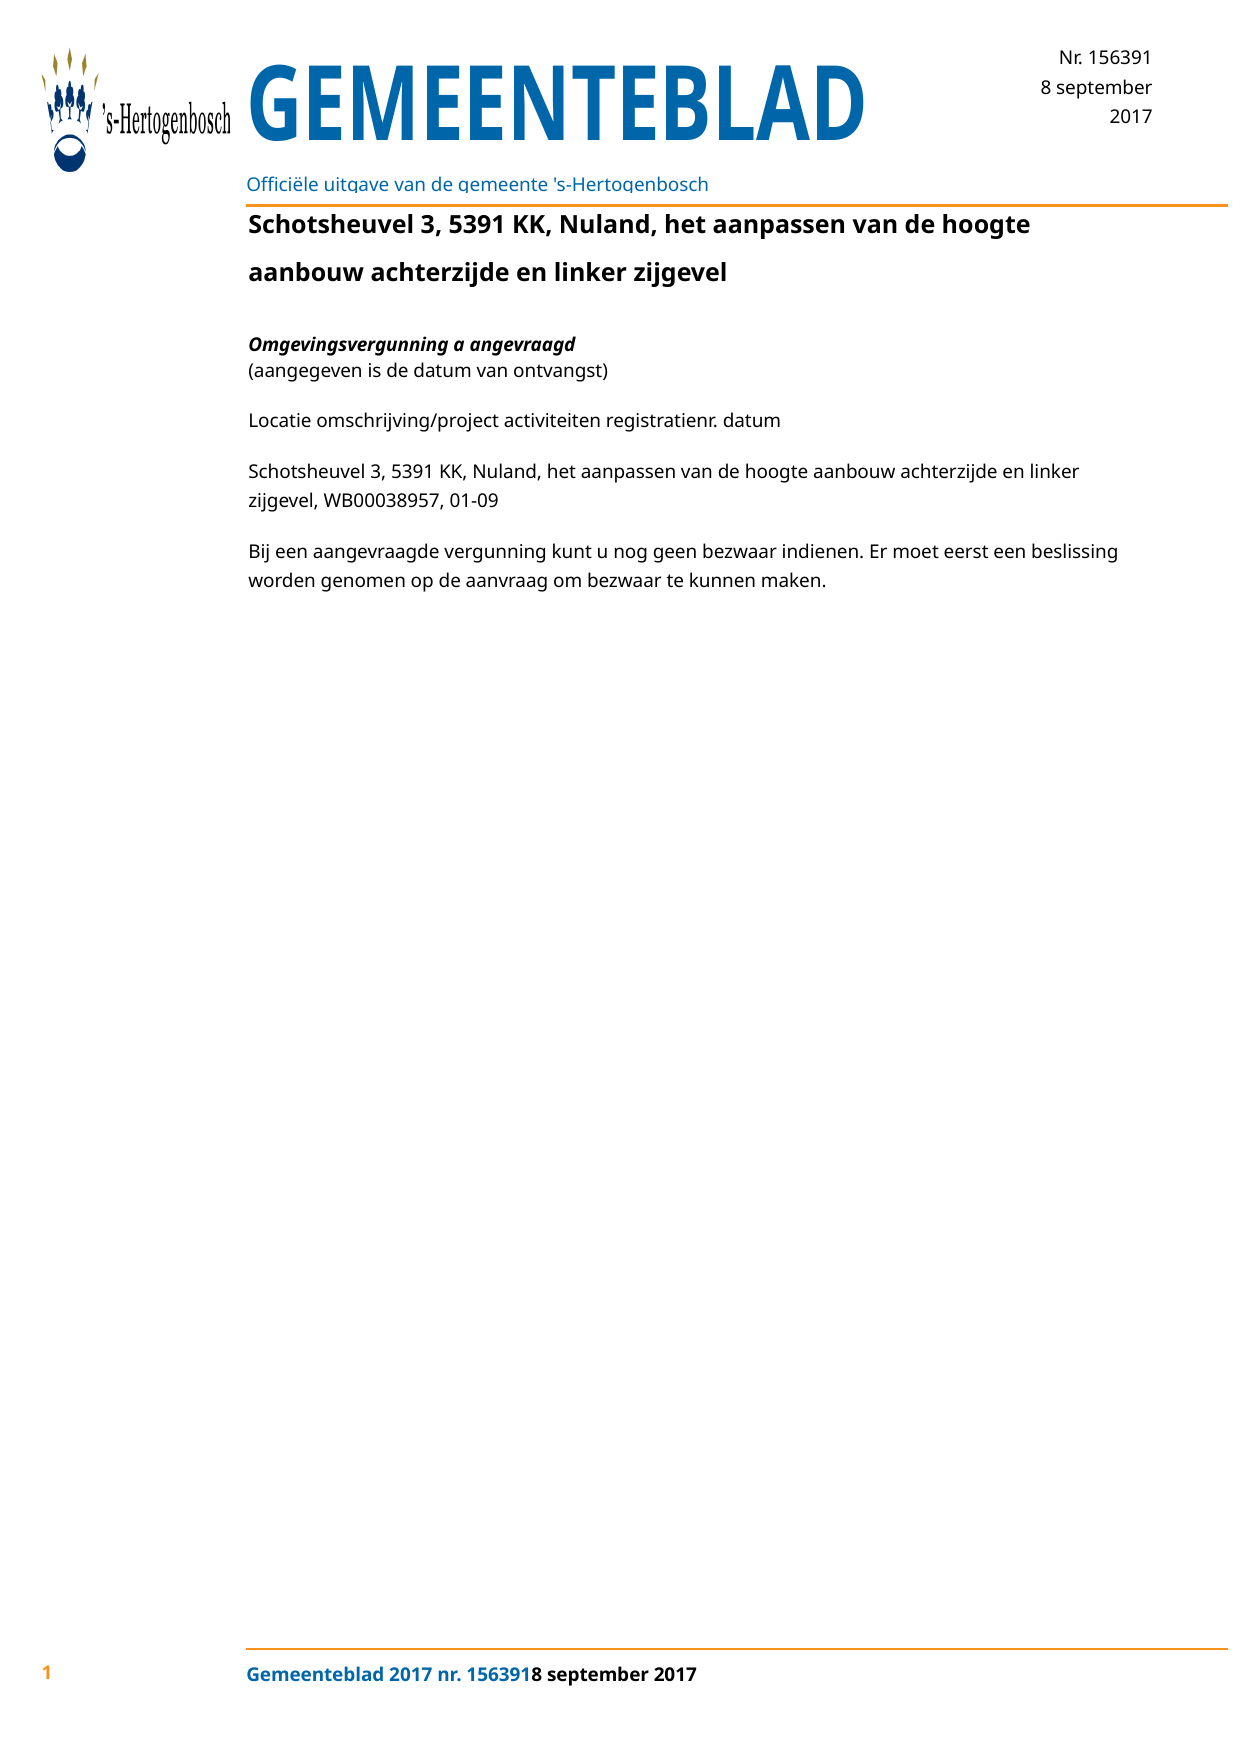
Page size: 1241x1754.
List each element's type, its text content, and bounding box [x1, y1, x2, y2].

text Schotsheuvel 3, 5391 KK, Nuland, het aanpassen van de hoogte aanbouw achterzijde en linker zijgevel [248, 207, 1152, 288]
text (aangegeven is de datum van ontvangst) [248, 357, 1152, 383]
text Schotsheuvel 3, 5391 KK, Nuland, het aanpassen van de hoogte aanbouw achterzijde en linker zijgevel, WB00038957, 01-09 [248, 458, 1152, 513]
text Omgevingsvergunning a angevraagd [248, 331, 1152, 357]
text Locatie omschrijving/project activiteiten registratienr. datum [248, 408, 1152, 433]
text Bij een aangevraagde vergunning kunt u nog geen bezwaar indienen. Er moet eerst een beslissing worden genomen op de aanvraag om bezwaar te kunnen maken. [248, 538, 1152, 593]
picture [41, 47, 231, 172]
